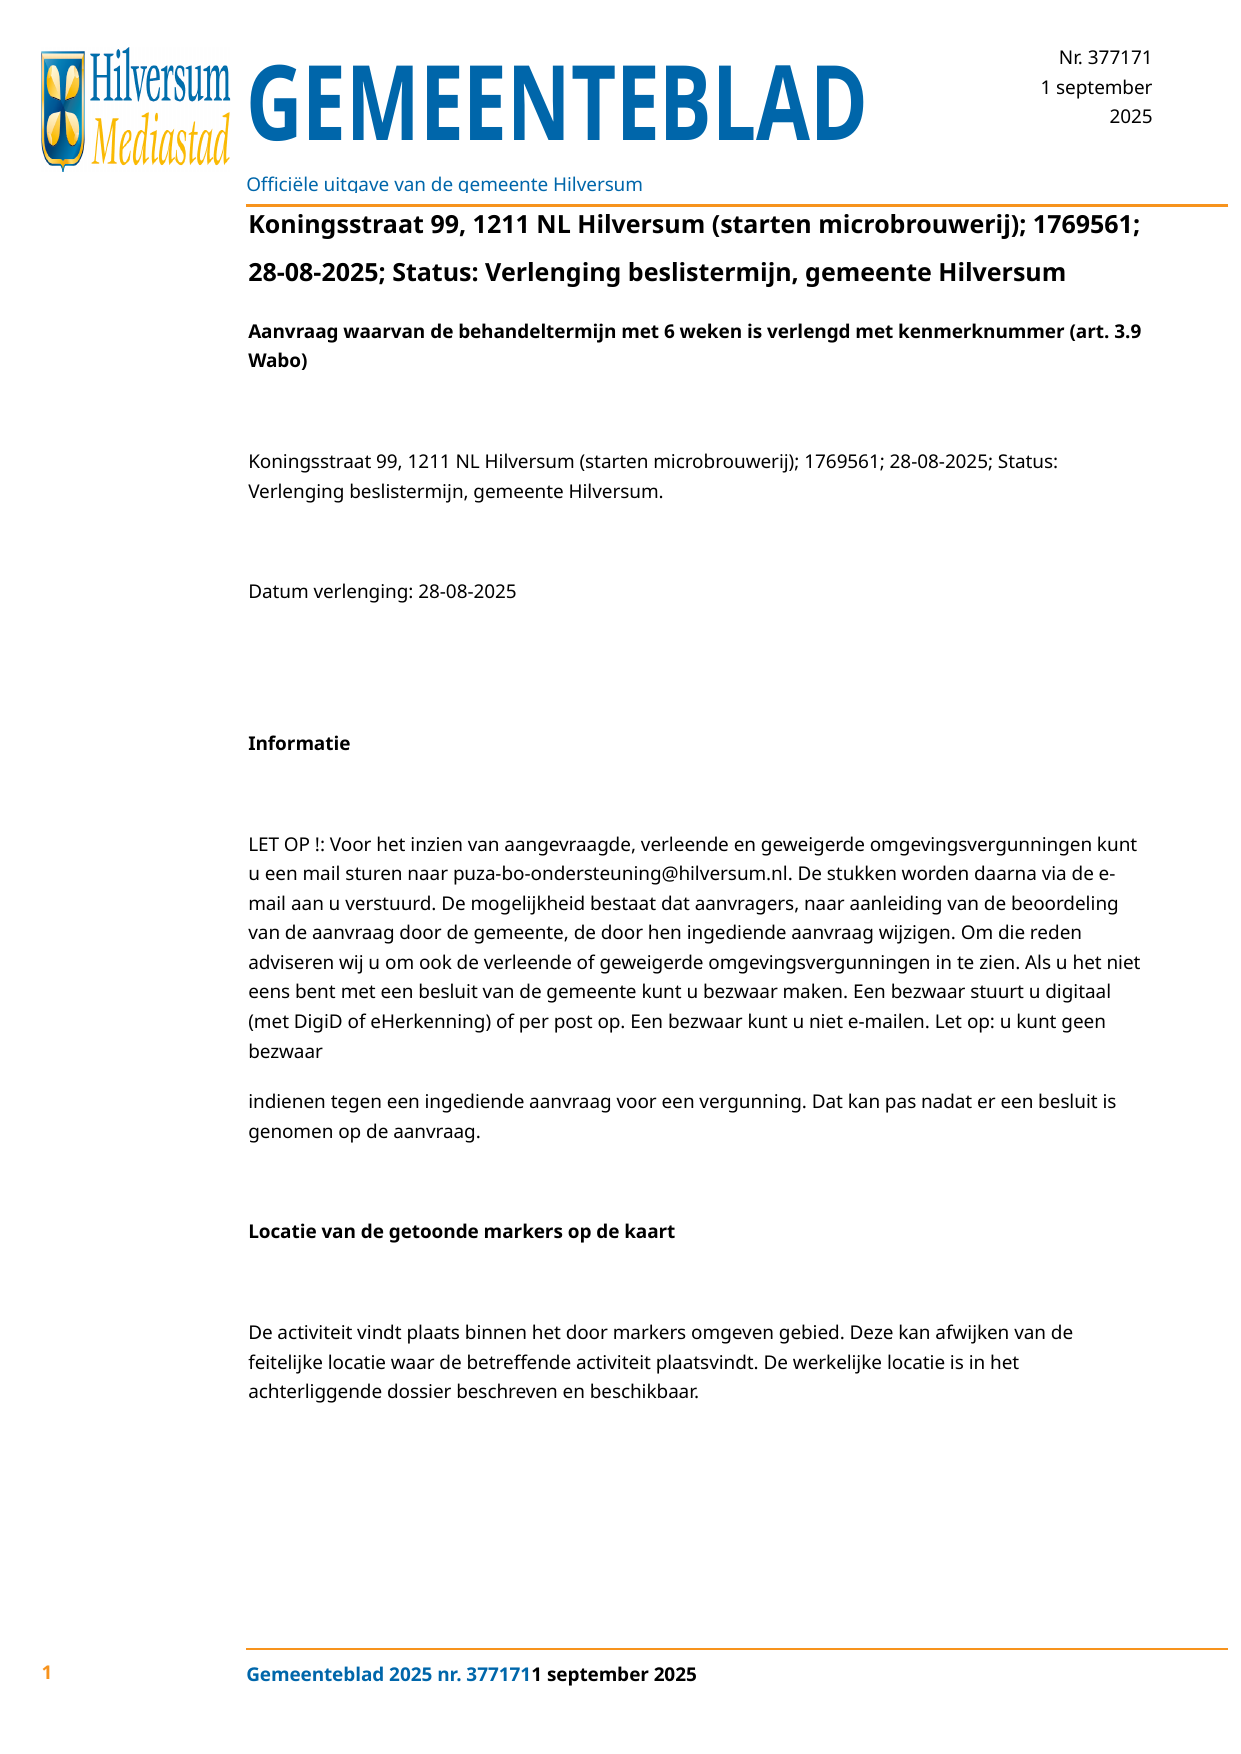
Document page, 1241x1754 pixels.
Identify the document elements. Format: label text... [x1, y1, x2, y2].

text Koningsstraat 99, 1211 NL Hilversum (starten microbrouwerij); 1769561; 28-08-2025; Status: Verlenging beslistermijn, gemeente Hilversum [248, 207, 1152, 288]
text indienen tegen een ingediende aanvraag voor een vergunning. Dat kan pas nadat er een besluit is genomen op de aanvraag. [248, 1088, 1152, 1144]
text De activiteit vindt plaats binnen het door markers omgeven gebied. Deze kan afwijken van de feitelijke locatie waar de betreffende activiteit plaatsvindt. De werkelijke locatie is in het achterliggende dossier beschreven en beschikbaar. [248, 1319, 1152, 1404]
text Locatie van de getoonde markers op de kaart [248, 1219, 1152, 1244]
text LET OP !: Voor het inzien van aangevraagde, verleende en geweigerde omgevingsvergunningen kunt u een mail sturen naar puza-bo-ondersteuning@hilversum.nl. De stukken worden daarna via de e-mail aan u verstuurd. De mogelijkheid bestaat dat aanvragers, naar aanleiding van de beoordeling van de aanvraag door de gemeente, de door hen ingediende aanvraag wijzigen. Om die reden adviseren wij u om ook de verleende of geweigerde omgevingsvergunningen in te zien. Als u het niet eens bent met een besluit van de gemeente kunt u bezwaar maken. Een bezwaar stuurt u digitaal (met DigiD of eHerkenning) of per post op. Een bezwaar kunt u niet e-mailen. Let op: u kunt geen bezwaar [248, 831, 1152, 1064]
picture [41, 47, 231, 172]
text Datum verlenging: 28-08-2025 [248, 579, 1152, 604]
text Informatie [248, 730, 1152, 756]
text Koningsstraat 99, 1211 NL Hilversum (starten microbrouwerij); 1769561; 28-08-2025; Status: Verlenging beslistermijn, gemeente Hilversum. [248, 448, 1152, 504]
text Aanvraag waarvan de behandeltermijn met 6 weken is verlengd met kenmerknummer (art. 3.9 Wabo) [248, 318, 1152, 373]
